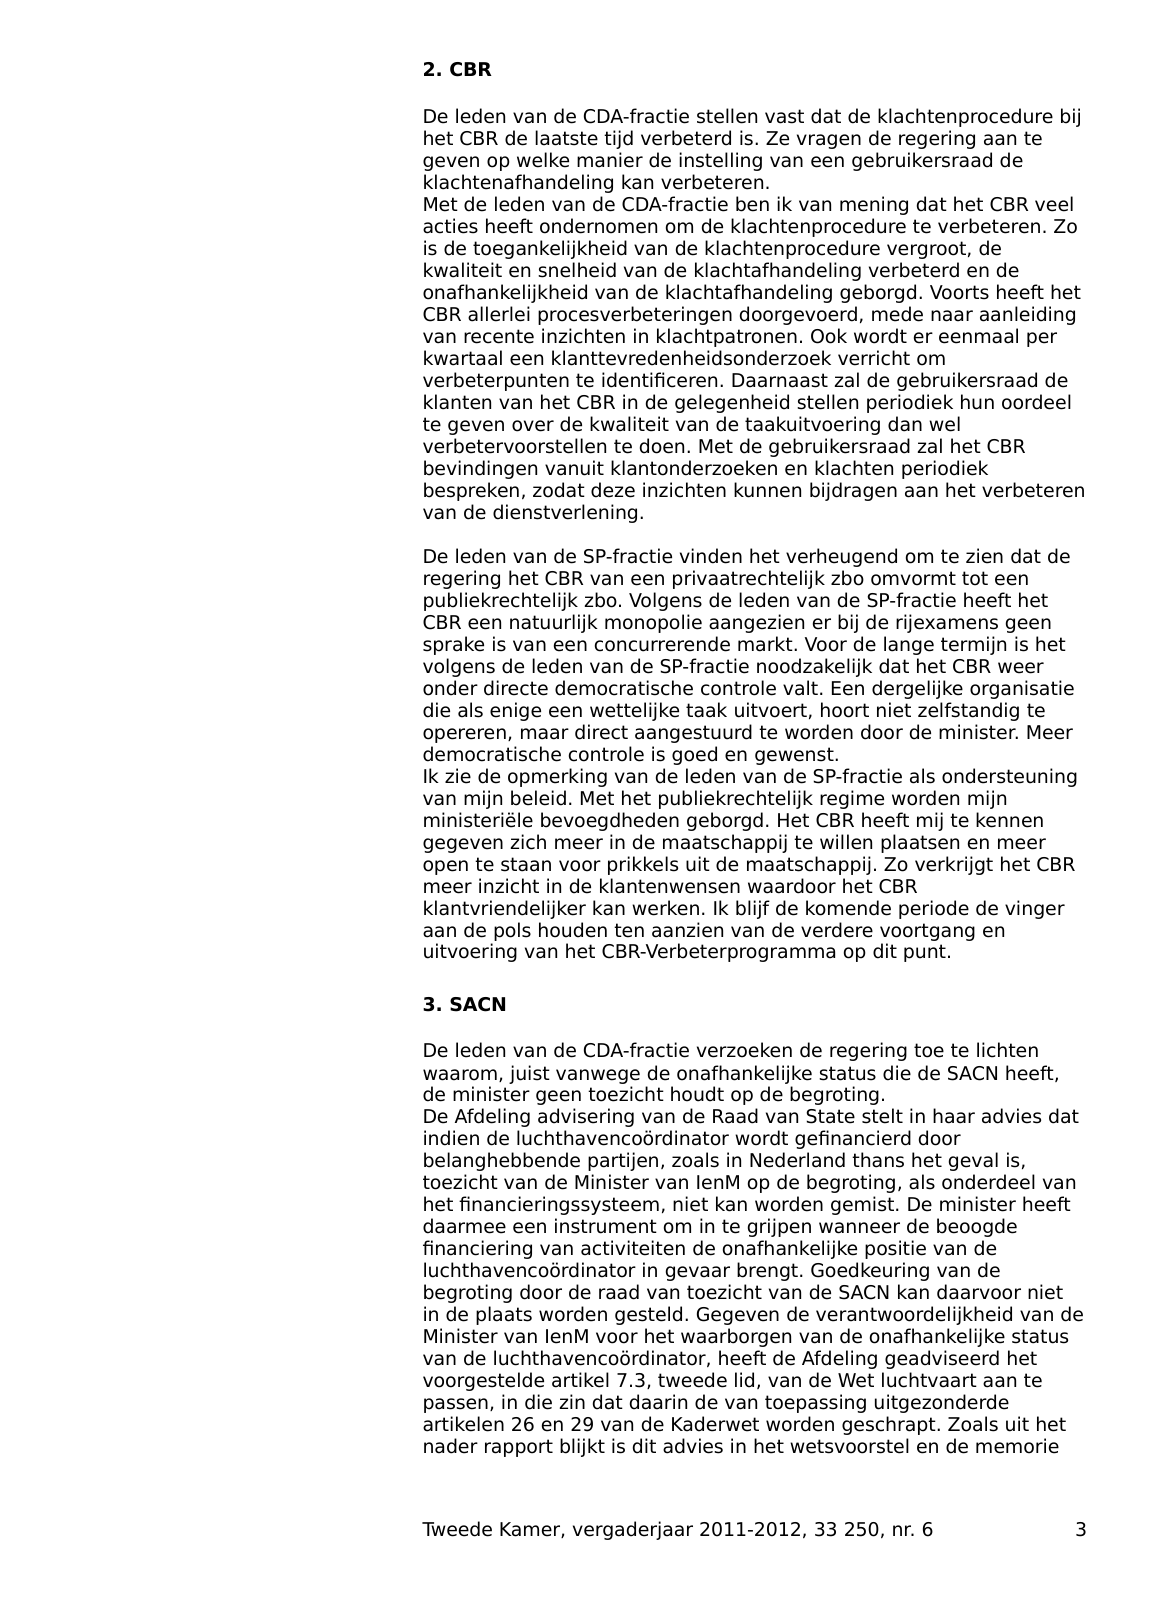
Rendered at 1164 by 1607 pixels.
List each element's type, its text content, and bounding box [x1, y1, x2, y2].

text Met de leden van de CDA-fractie ben ik van mening dat het CBR veel acties heeft ondernomen om de klachtenprocedure te verbeteren. Zo is de toegankelijkheid van de klachtenprocedure vergroot, de kwaliteit en snelheid van de klachtafhandeling verbeterd en de onafhankelijkheid van de klachtafhandeling geborgd. Voorts heeft het CBR allerlei procesverbeteringen doorgevoerd, mede naar aanleiding van recente inzichten in klachtpatronen. Ook wordt er eenmaal per kwartaal een klanttevredenheidsonderzoek verricht om verbeterpunten te identificeren. Daarnaast zal de gebruikersraad de klanten van het CBR in de gelegenheid stellen periodiek hun oordeel te geven over de kwaliteit van de taakuitvoering dan wel verbetervoorstellen te doen. Met de gebruikersraad zal het CBR bevindingen vanuit klantonderzoeken en klachten periodiek bespreken, zodat deze inzichten kunnen bijdragen aan het verbeteren van de dienstverlening. [422, 194, 1087, 524]
text De leden van de CDA-fractie verzoeken de regering toe te lichten waarom, juist vanwege de onafhankelijke status die de SACN heeft, de minister geen toezicht houdt op de begroting. [422, 1040, 1087, 1106]
text Ik zie de opmerking van de leden van de SP-fractie als ondersteuning van mijn beleid. Met het publiekrechtelijk regime worden mijn ministeriële bevoegdheden geborgd. Het CBR heeft mij te kennen gegeven zich meer in de maatschappij te willen plaatsen en meer open te staan voor prikkels uit de maatschappij. Zo verkrijgt het CBR meer inzicht in de klantenwensen waardoor het CBR klantvriendelijker kan werken. Ik blijf de komende periode de vinger aan de pols houden ten aanzien van de verdere voortgang en uitvoering van het CBR-Verbeterprogramma op dit punt. [422, 766, 1087, 963]
text De leden van de CDA-fractie stellen vast dat de klachtenprocedure bij het CBR de laatste tijd verbeterd is. Ze vragen de regering aan te geven op welke manier de instelling van een gebruikersraad de klachtenafhandeling kan verbeteren. [422, 106, 1087, 194]
text De Afdeling advisering van de Raad van State stelt in haar advies dat indien de luchthavencoördinator wordt gefinancierd door belanghebbende partijen, zoals in Nederland thans het geval is, toezicht van de Minister van IenM op de begroting, als onderdeel van het financieringssysteem, niet kan worden gemist. De minister heeft daarmee een instrument om in te grijpen wanneer de beoogde financiering van activiteiten de onafhankelijke positie van de luchthavencoördinator in gevaar brengt. Goedkeuring van de begroting door de raad van toezicht van de SACN kan daarvoor niet in de plaats worden gesteld. Gegeven de verantwoordelijkheid van de Minister van IenM voor het waarborgen van de onafhankelijke status van de luchthavencoördinator, heeft de Afdeling geadviseerd het voorgestelde artikel 7.3, tweede lid, van de Wet luchtvaart aan te passen, in die zin dat daarin de van toepassing uitgezonderde artikelen 26 en 29 van de Kaderwet worden geschrapt. Zoals uit het nader rapport blijkt is dit advies in het wetsvoorstel en de memorie [422, 1106, 1087, 1458]
subtitle 2. CBR [422, 59, 1087, 81]
text De leden van de SP-fractie vinden het verheugend om te zien dat de regering het CBR van een privaatrechtelijk zbo omvormt tot een publiekrechtelijk zbo. Volgens de leden van de SP-fractie heeft het CBR een natuurlijk monopolie aangezien er bij de rijexamens geen sprake is van een concurrerende markt. Voor de lange termijn is het volgens de leden van de SP-fractie noodzakelijk dat het CBR weer onder directe democratische controle valt. Een dergelijke organisatie die als enige een wettelijke taak uitvoert, hoort niet zelfstandig te opereren, maar direct aangestuurd te worden door de minister. Meer democratische controle is goed en gewenst. [422, 546, 1087, 766]
subtitle 3. SACN [422, 993, 1087, 1015]
